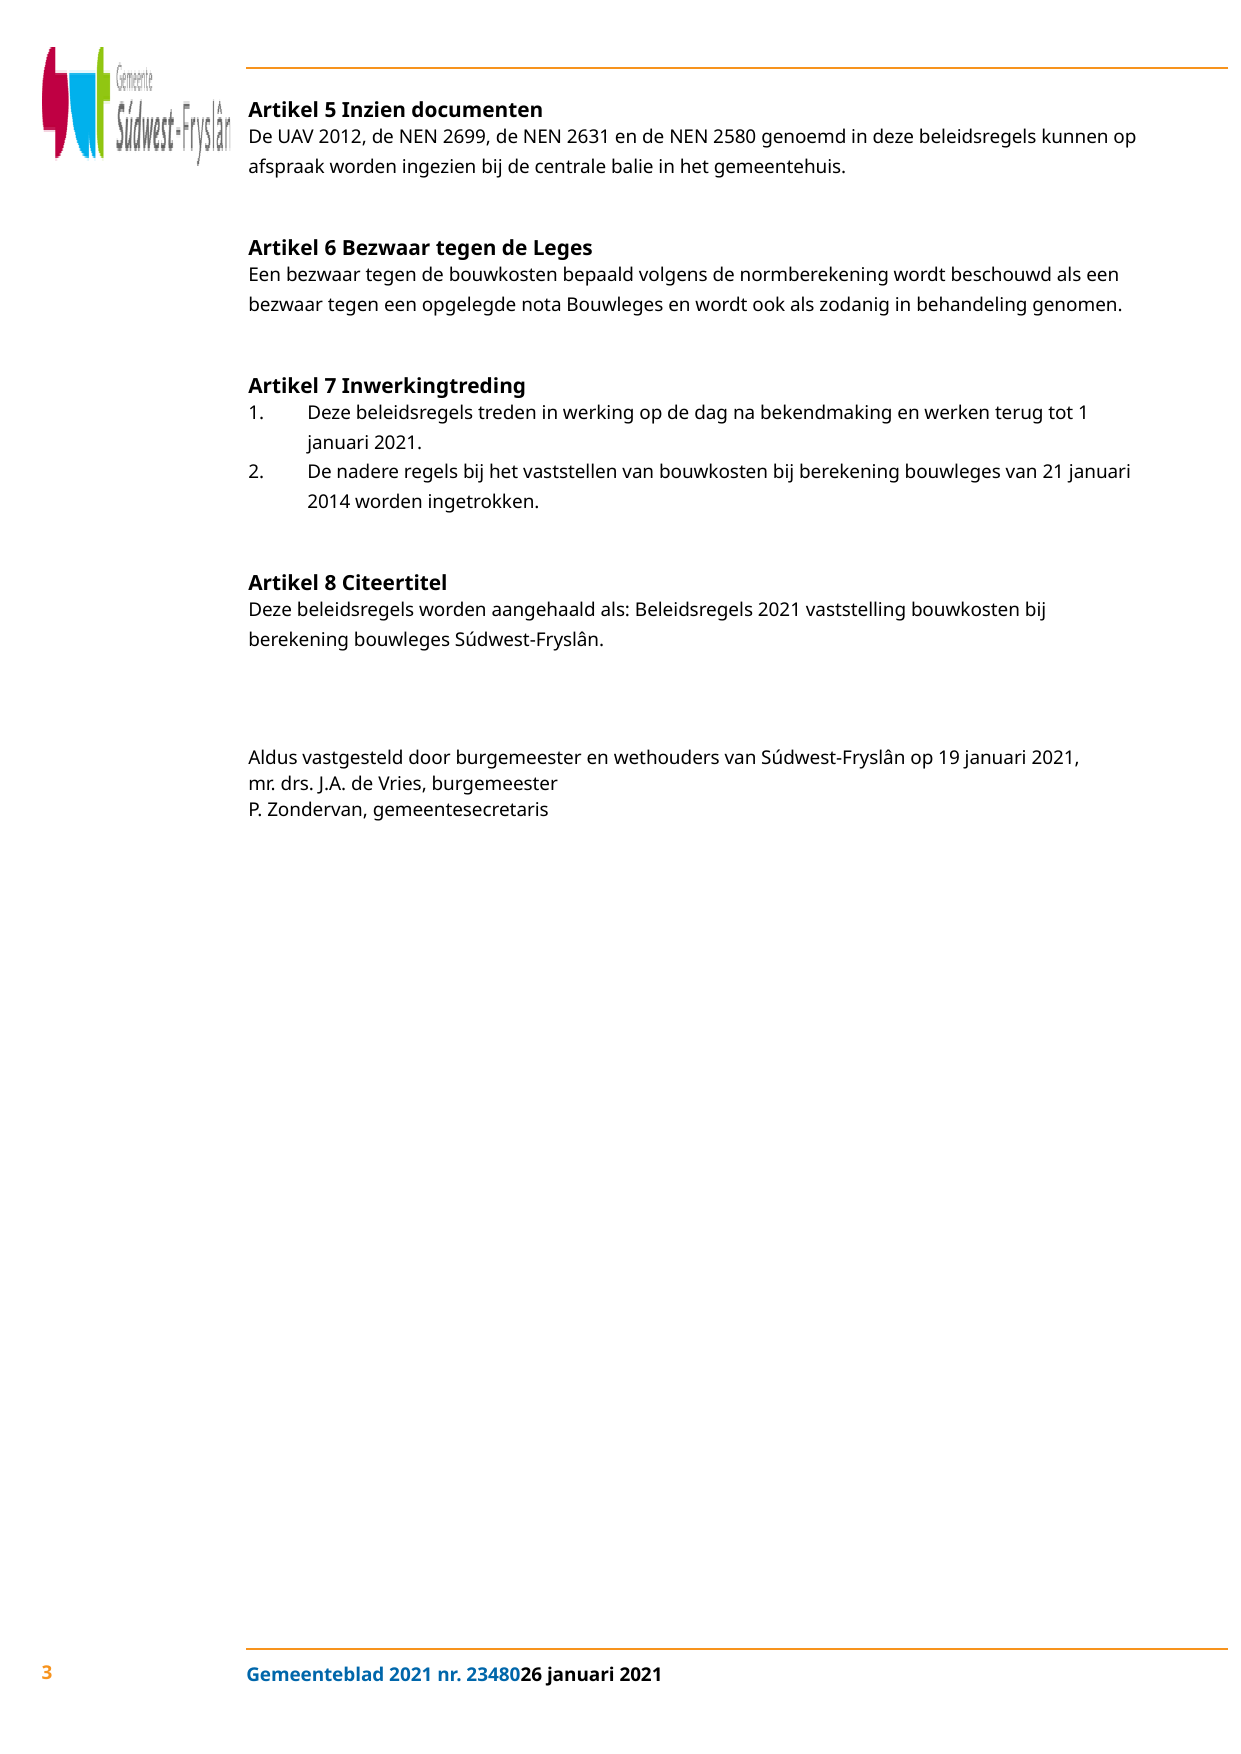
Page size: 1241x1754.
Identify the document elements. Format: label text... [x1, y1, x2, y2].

picture [41, 47, 231, 172]
text Artikel 5 Inzien documenten [248, 95, 1152, 123]
text mr. drs. J.A. de Vries, burgemeester [248, 770, 1152, 796]
text De UAV 2012, de NEN 2699, de NEN 2631 en de NEN 2580 genoemd in deze beleidsregels kunnen op afspraak worden ingezien bij de centrale balie in het gemeentehuis. [248, 123, 1152, 178]
text Artikel 6 Bezwaar tegen de Leges [248, 233, 1152, 261]
text Artikel 7 Inwerkingtreding [248, 371, 1152, 399]
list De nadere regels bij het vaststellen van bouwkosten bij berekening bouwleges van 21 januari 2014 worden ingetrokken. [248, 458, 1152, 514]
text Een bezwaar tegen de bouwkosten bepaald volgens de normberekening wordt beschouwd als een bezwaar tegen een opgelegde nota Bouwleges en wordt ook als zodanig in behandeling genomen. [248, 261, 1152, 317]
list Deze beleidsregels treden in werking op de dag na bekendmaking en werken terug tot 1 januari 2021. [248, 399, 1152, 454]
text Deze beleidsregels worden aangehaald als: Beleidsregels 2021 vaststelling bouwkosten bij berekening bouwleges Súdwest-Fryslân. [248, 596, 1152, 652]
text Aldus vastgesteld door burgemeester en wethouders van Súdwest-Fryslân op 19 januari 2021, [248, 744, 1152, 770]
text P. Zondervan, gemeentesecretaris [248, 796, 1152, 822]
text Artikel 8 Citeertitel [248, 568, 1152, 596]
